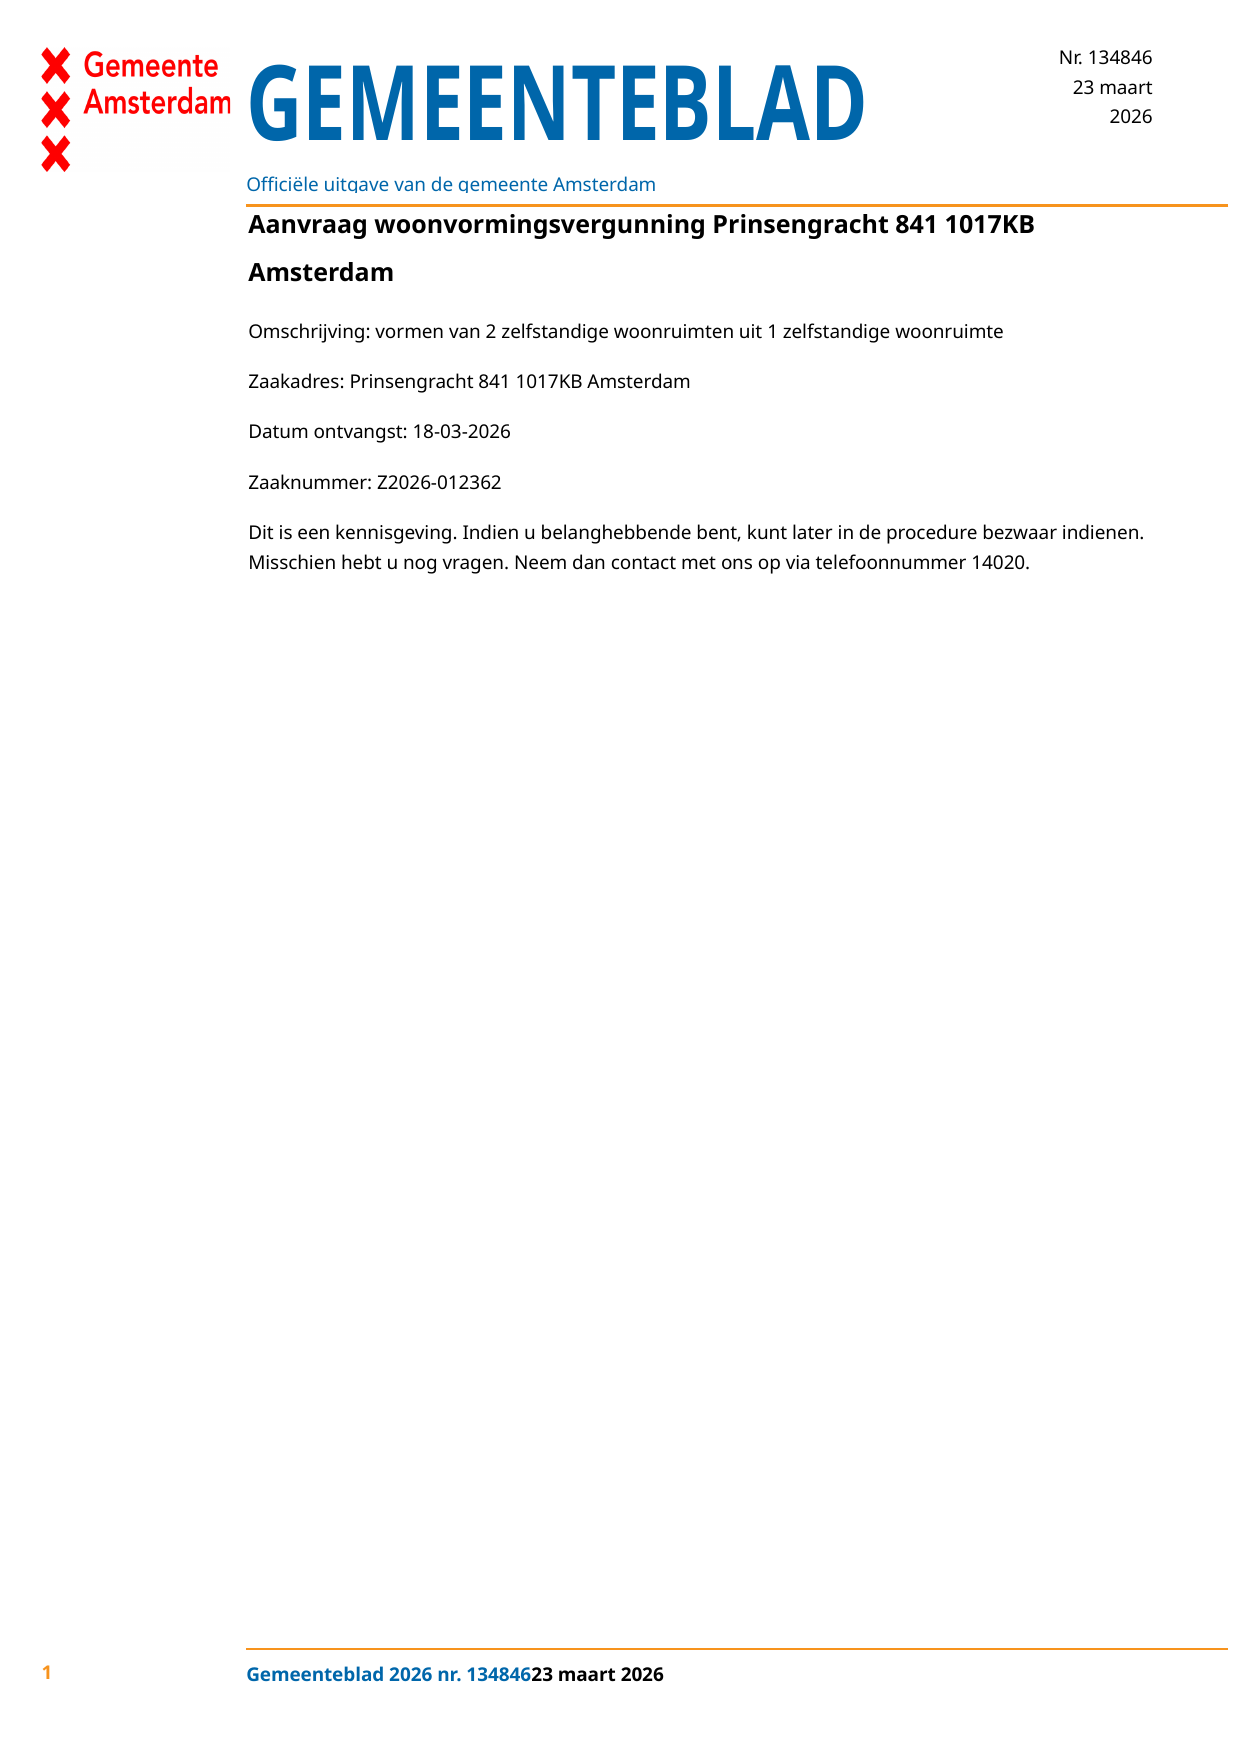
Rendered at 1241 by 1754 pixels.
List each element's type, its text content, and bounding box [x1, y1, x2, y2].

text Datum ontvangst: 18-03-2026 [248, 419, 1152, 444]
text Omschrijving: vormen van 2 zelfstandige woonruimten uit 1 zelfstandige woonruimte [248, 318, 1152, 344]
picture [41, 47, 231, 172]
text Zaakadres: Prinsengracht 841 1017KB Amsterdam [248, 368, 1152, 394]
text Zaaknummer: Z2026-012362 [248, 469, 1152, 495]
text Dit is een kennisgeving. Indien u belanghebbende bent, kunt later in de procedure bezwaar indienen. Misschien hebt u nog vragen. Neem dan contact met ons op via telefoonnummer 14020. [248, 519, 1152, 575]
text Aanvraag woonvormingsvergunning Prinsengracht 841 1017KB Amsterdam [248, 207, 1152, 288]
